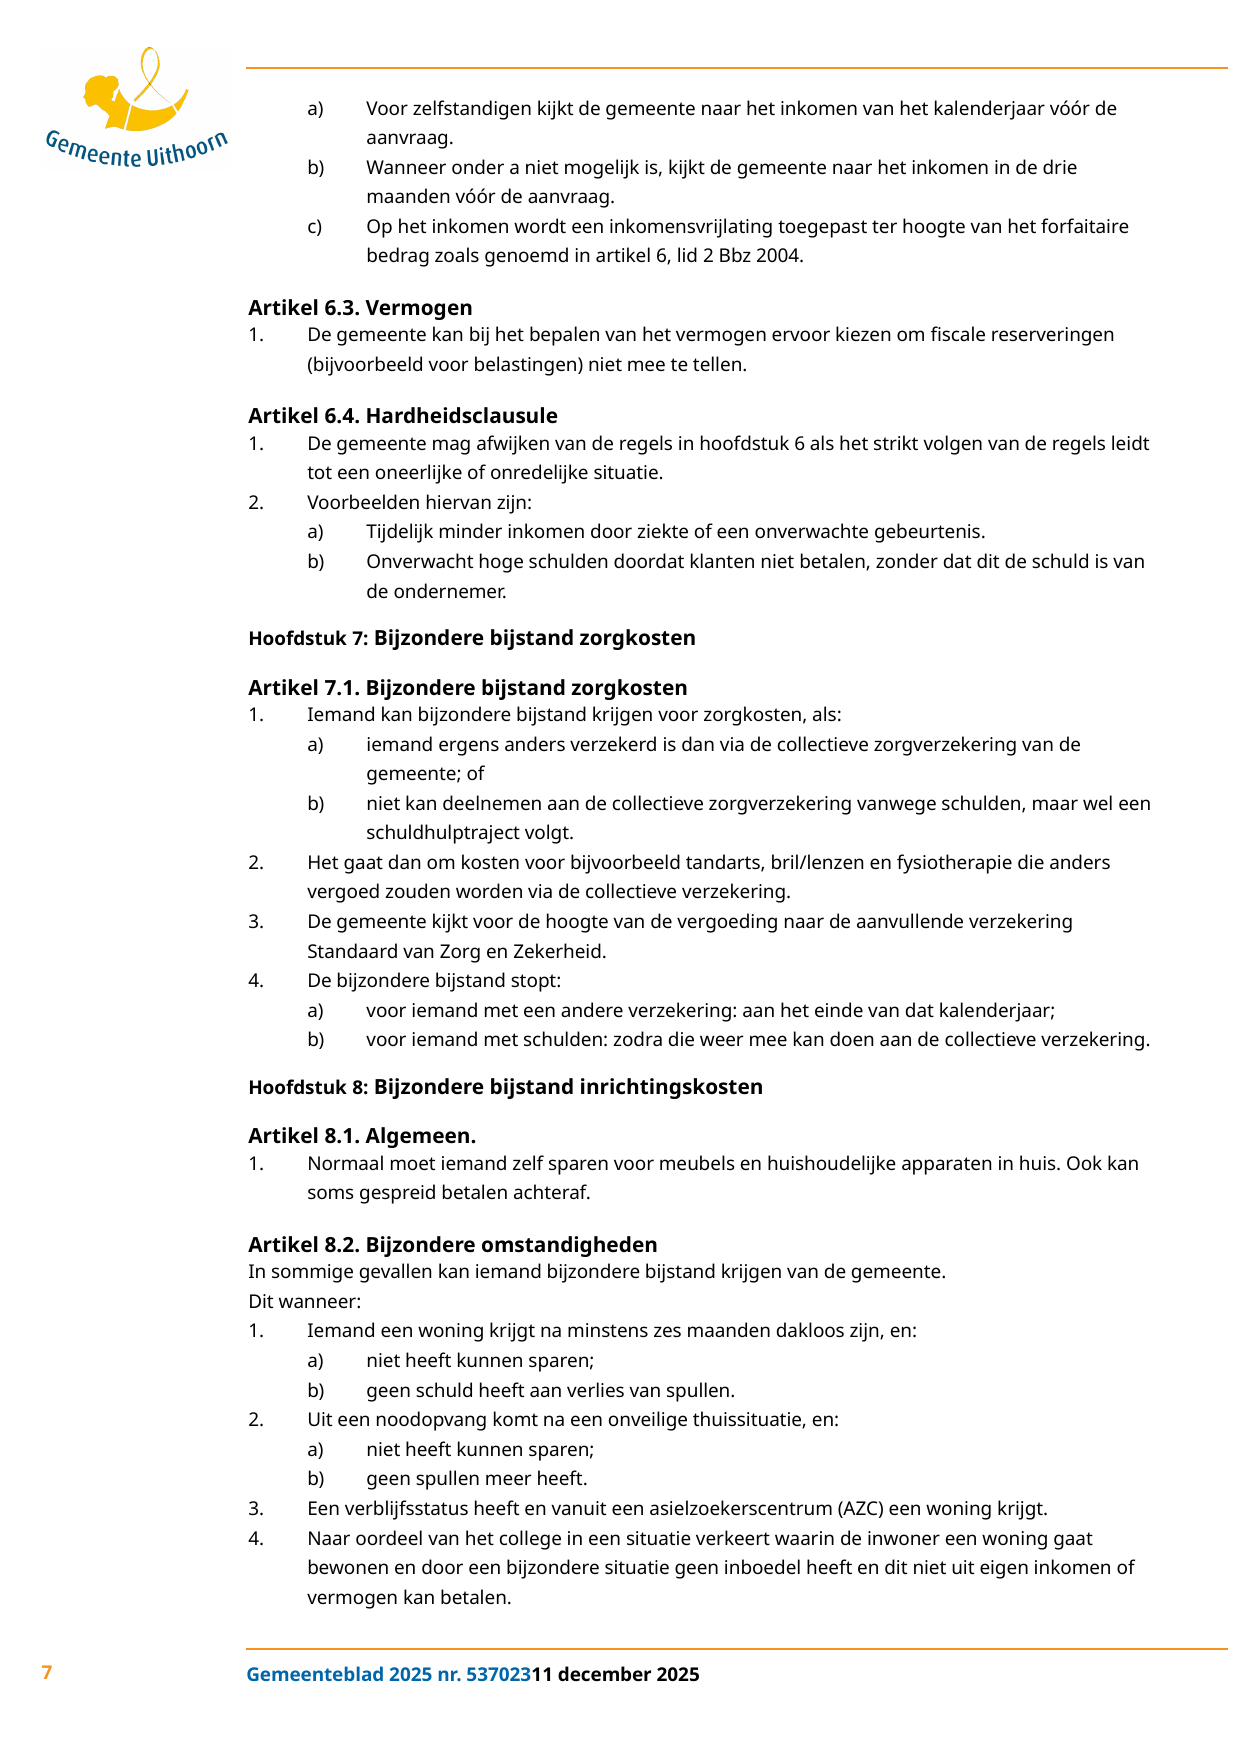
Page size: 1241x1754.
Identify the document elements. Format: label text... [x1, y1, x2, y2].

list De bijzondere bijstand stopt: [248, 967, 1152, 993]
text Hoofdstuk 7: Bijzondere bijstand zorgkosten [248, 623, 1152, 652]
list De gemeente mag afwijken van de regels in hoofdstuk 6 als het strikt volgen van de regels leidt tot een oneerlijke of onredelijke situatie. [248, 430, 1152, 485]
list De gemeente kan bij het bepalen van het vermogen ervoor kiezen om fiscale reserveringen (bijvoorbeeld voor belastingen) niet mee te tellen. [248, 322, 1152, 377]
list Iemand kan bijzondere bijstand krijgen voor zorgkosten, als: [248, 701, 1152, 727]
picture [41, 47, 231, 172]
text Artikel 7.1. Bijzondere bijstand zorgkosten [248, 673, 1152, 701]
text Artikel 6.3. Vermogen [248, 293, 1152, 322]
list Tijdelijk minder inkomen door ziekte of een onverwachte gebeurtenis. [307, 519, 1152, 544]
list Onverwacht hoge schulden doordat klanten niet betalen, zonder dat dit de schuld is van de ondernemer. [307, 548, 1152, 604]
list voor iemand met schulden: zodra die weer mee kan doen aan de collectieve verzekering. [307, 1027, 1152, 1052]
list De gemeente kijkt voor de hoogte van de vergoeding naar de aanvullende verzekering Standaard van Zorg en Zekerheid. [248, 908, 1152, 964]
list Een verblijfsstatus heeft en vanuit een asielzoekerscentrum (AZC) een woning krijgt. [248, 1495, 1152, 1521]
list Normaal moet iemand zelf sparen voor meubels en huishoudelijke apparaten in huis. Ook kan soms gespreid betalen achteraf. [248, 1150, 1152, 1205]
text In sommige gevallen kan iemand bijzondere bijstand krijgen van de gemeente. [248, 1258, 1152, 1284]
list geen schuld heeft aan verlies van spullen. [307, 1377, 1152, 1402]
list Naar oordeel van het college in een situatie verkeert waarin de inwoner een woning gaat bewonen en door een bijzondere situatie geen inboedel heeft en dit niet uit eigen inkomen of vermogen kan betalen. [248, 1525, 1152, 1609]
text Artikel 6.4. Hardheidsclausule [248, 402, 1152, 430]
list Het gaat dan om kosten voor bijvoorbeeld tandarts, bril/lenzen en fysiotherapie die anders vergoed zouden worden via de collectieve verzekering. [248, 849, 1152, 904]
list Op het inkomen wordt een inkomensvrijlating toegepast ter hoogte van het forfaitaire bedrag zoals genoemd in artikel 6, lid 2 Bbz 2004. [307, 213, 1152, 268]
list Voor zelfstandigen kijkt de gemeente naar het inkomen van het kalenderjaar vóór de aanvraag. [307, 95, 1152, 150]
list Wanneer onder a niet mogelijk is, kijkt de gemeente naar het inkomen in de drie maanden vóór de aanvraag. [307, 154, 1152, 209]
list niet heeft kunnen sparen; [307, 1436, 1152, 1462]
list niet kan deelnemen aan de collectieve zorgverzekering vanwege schulden, maar wel een schuldhulptraject volgt. [307, 790, 1152, 845]
text Artikel 8.1. Algemeen. [248, 1122, 1152, 1150]
text Artikel 8.2. Bijzondere omstandigheden [248, 1230, 1152, 1258]
list Uit een noodopvang komt na een onveilige thuissituatie, en: [248, 1406, 1152, 1432]
list Iemand een woning krijgt na minstens zes maanden dakloos zijn, en: [248, 1318, 1152, 1343]
list niet heeft kunnen sparen; [307, 1347, 1152, 1373]
list geen spullen meer heeft. [307, 1466, 1152, 1491]
list iemand ergens anders verzekerd is dan via de collectieve zorgverzekering van de gemeente; of [307, 731, 1152, 786]
text Dit wanneer: [248, 1288, 1152, 1314]
list Voorbeelden hiervan zijn: [248, 489, 1152, 515]
list voor iemand met een andere verzekering: aan het einde van dat kalenderjaar; [307, 997, 1152, 1023]
text Hoofdstuk 8: Bijzondere bijstand inrichtingskosten [248, 1072, 1152, 1101]
